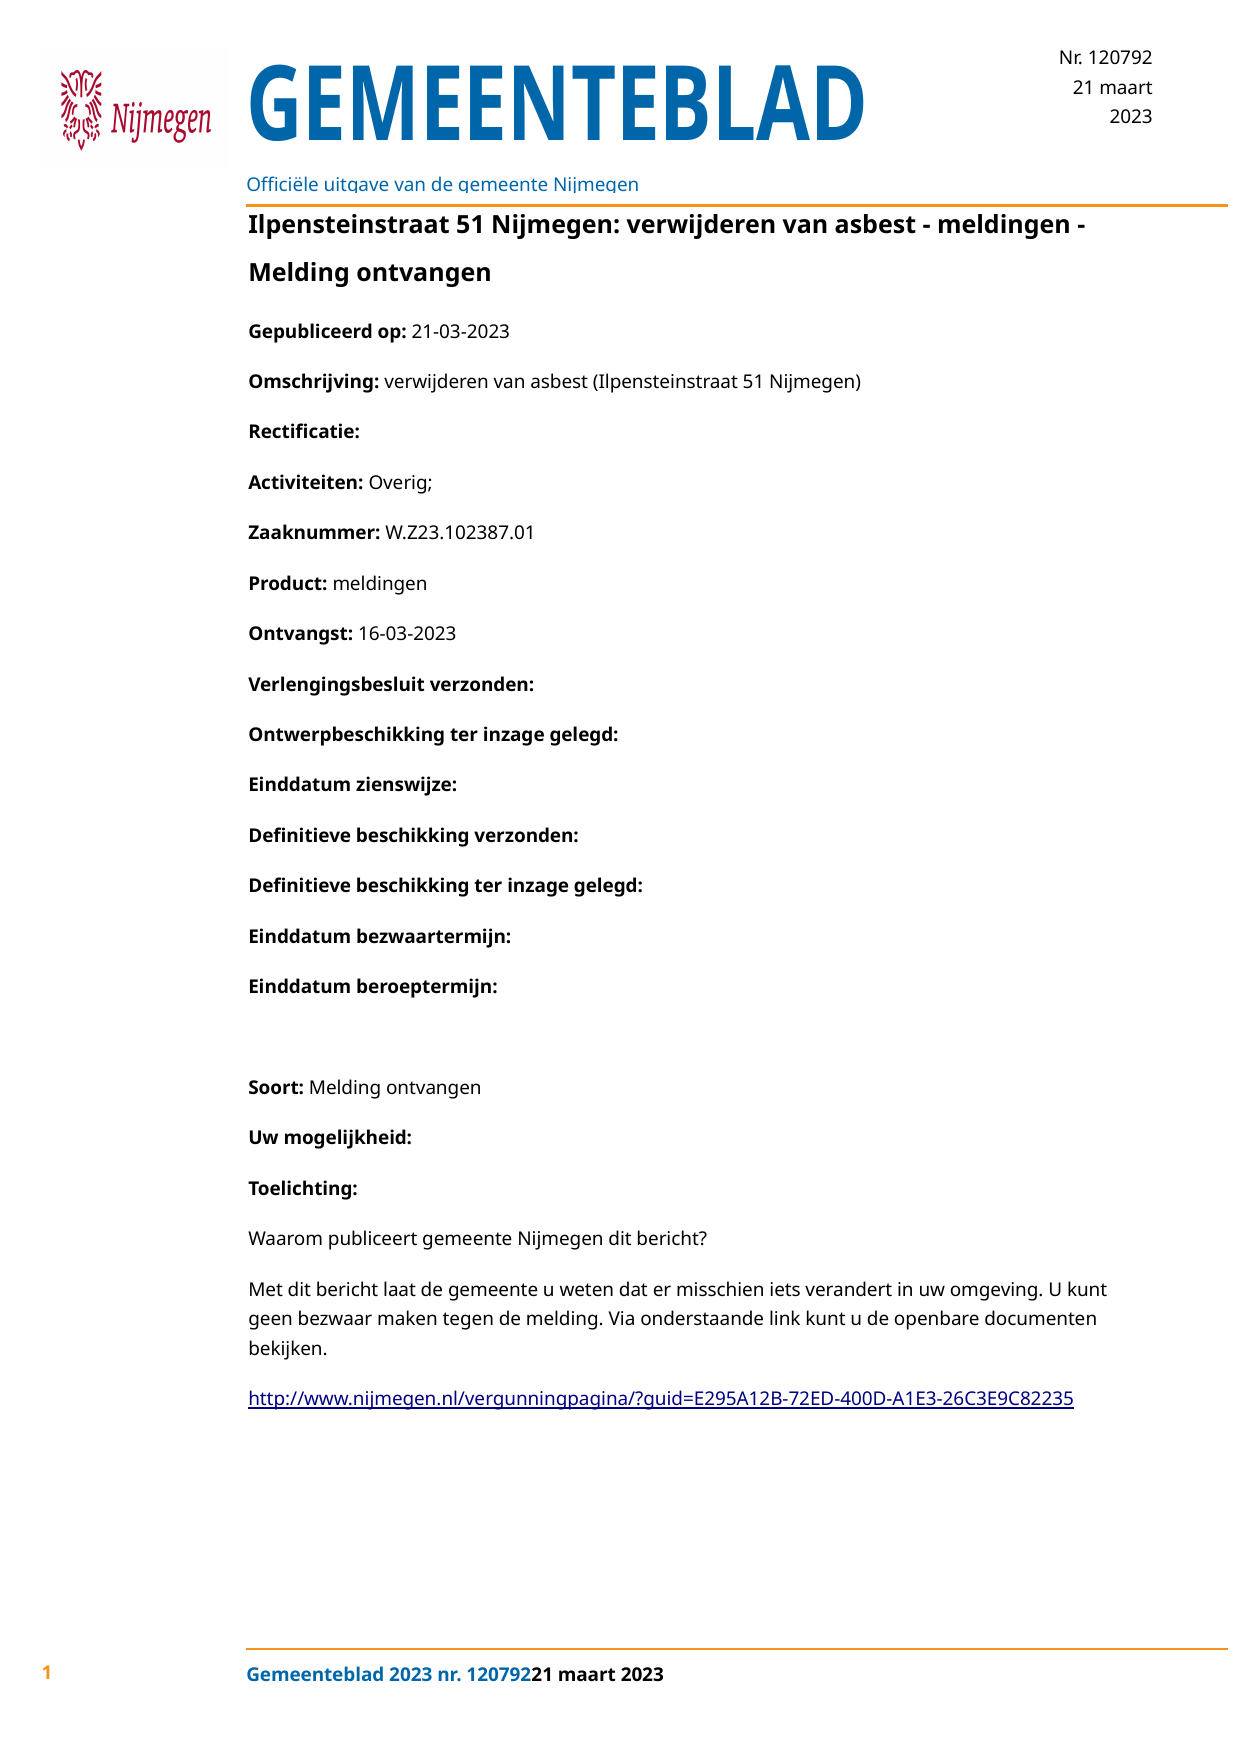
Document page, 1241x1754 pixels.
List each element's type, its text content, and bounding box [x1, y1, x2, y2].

text Ontwerpbeschikking ter inzage gelegd: [248, 721, 1152, 747]
text Rectificatie: [248, 419, 1152, 444]
text Gepubliceerd op: 21-03-2023 [248, 318, 1152, 344]
text Waarom publiceert gemeente Nijmegen dit bericht? [248, 1225, 1152, 1251]
text Met dit bericht laat de gemeente u weten dat er misschien iets verandert in uw omgeving. U kunt geen bezwaar maken tegen de melding. Via onderstaande link kunt u de openbare documenten bekijken. [248, 1276, 1152, 1361]
text Ilpensteinstraat 51 Nijmegen: verwijderen van asbest - meldingen - Melding ontvangen [248, 207, 1152, 288]
text Definitieve beschikking ter inzage gelegd: [248, 872, 1152, 898]
text http://www.nijmegen.nl/vergunningpagina/?guid=E295A12B-72ED-400D-A1E3-26C3E9C82235 [248, 1385, 1152, 1411]
text Activiteiten: Overig; [248, 469, 1152, 495]
text Toelichting: [248, 1175, 1152, 1201]
text Definitieve beschikking verzonden: [248, 822, 1152, 848]
text Ontvangst: 16-03-2023 [248, 620, 1152, 646]
text Einddatum beroeptermijn: [248, 973, 1152, 999]
text Omschrijving: verwijderen van asbest (Ilpensteinstraat 51 Nijmegen) [248, 368, 1152, 394]
text Einddatum bezwaartermijn: [248, 923, 1152, 949]
text Zaaknummer: W.Z23.102387.01 [248, 519, 1152, 545]
picture [41, 47, 231, 172]
text Uw mogelijkheid: [248, 1124, 1152, 1150]
text Product: meldingen [248, 570, 1152, 596]
text Einddatum zienswijze: [248, 772, 1152, 797]
text Soort: Melding ontvangen [248, 1074, 1152, 1100]
text Verlengingsbesluit verzonden: [248, 671, 1152, 697]
